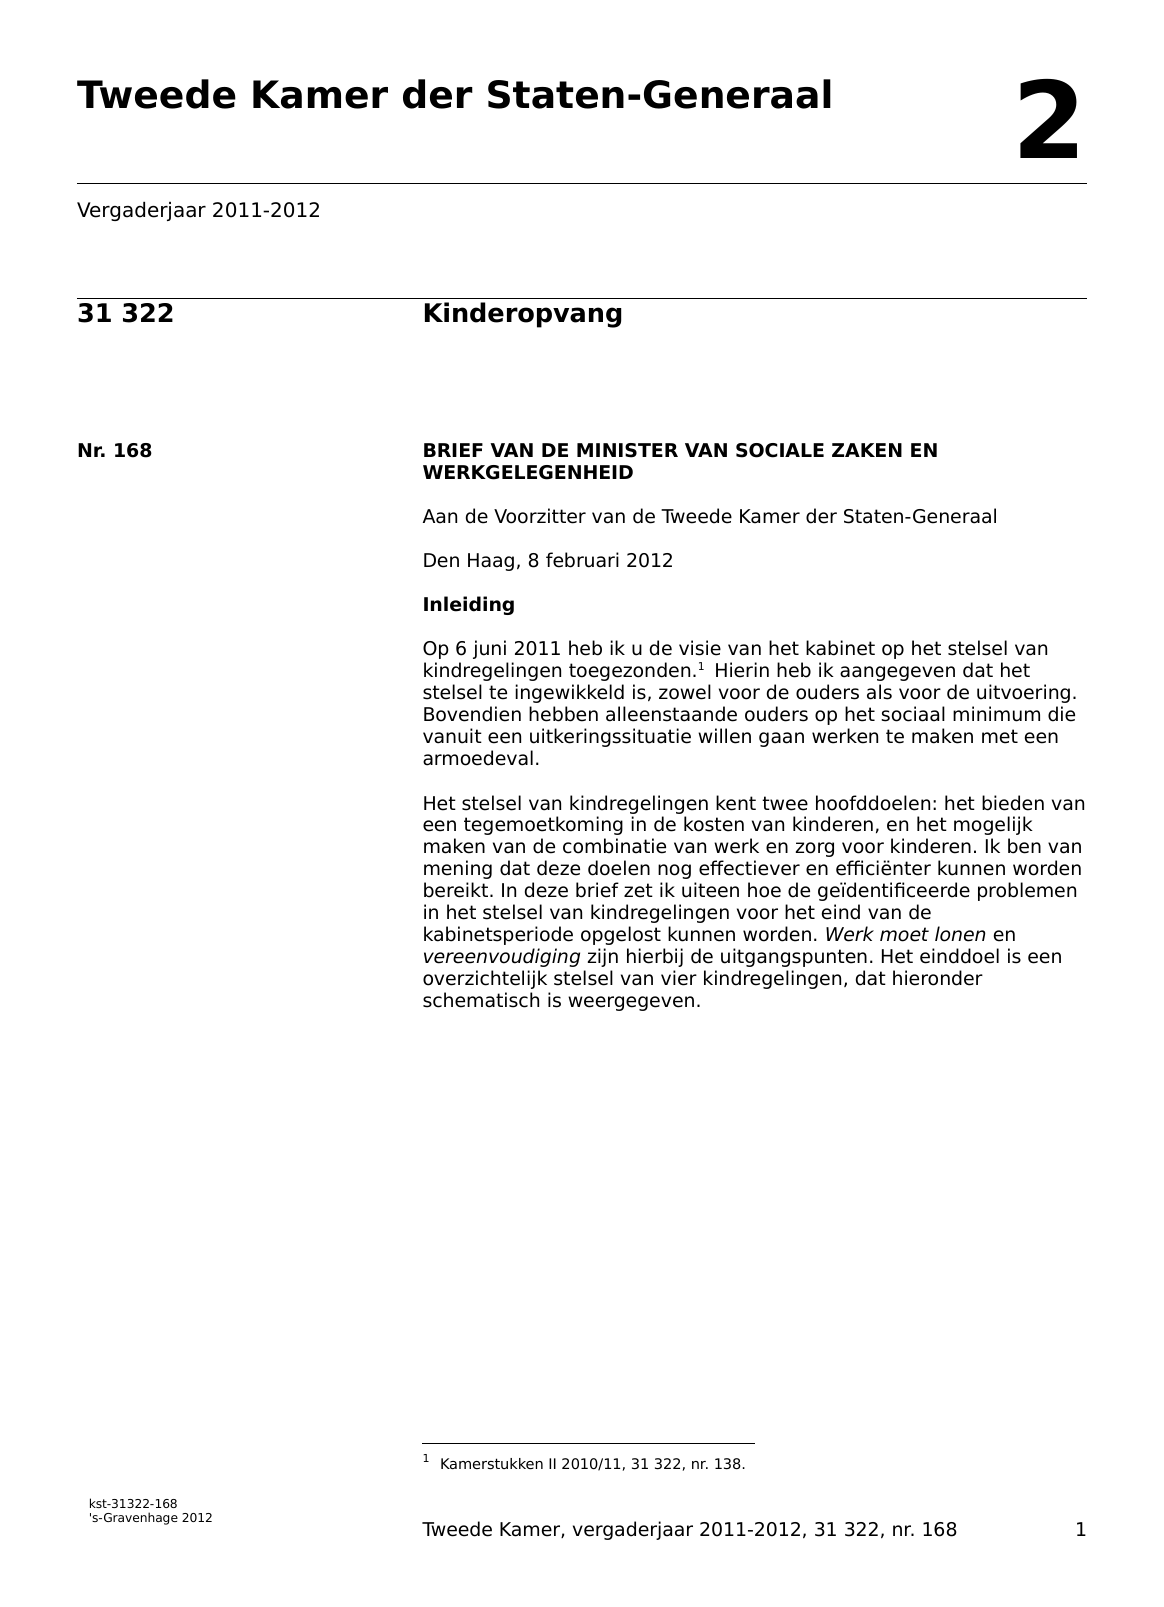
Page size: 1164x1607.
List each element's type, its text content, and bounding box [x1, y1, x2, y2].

text Aan de Voorzitter van de Tweede Kamer der Staten-Generaal [422, 506, 1087, 528]
subtitle Inleiding [422, 594, 1087, 616]
table_cell Vergaderjaar 2011-2012 [77, 184, 1087, 298]
text Op 6 juni 2011 heb ik u de visie van het kabinet op het stelsel van kindregelingen toegezonden. Hierin heb ik aangegeven dat het stelsel te ingewikkeld is, zowel voor de ouders als voor de uitvoering. Bovendien hebben alleenstaande ouders op het sociaal minimum die vanuit een uitkeringssituatie willen gaan werken te maken met een armoedeval. [422, 638, 1087, 770]
table_header 2 [886, 59, 1087, 183]
table_header Tweede Kamer der Staten-Generaal [77, 59, 886, 183]
subtitle 31 322 Kinderopvang [77, 299, 1087, 329]
text Den Haag, 8 februari 2012 [422, 550, 1087, 572]
text Het stelsel van kindregelingen kent twee hoofddoelen: het bieden van een tegemoetkoming in de kosten van kinderen, en het mogelijk maken van de combinatie van werk en zorg voor kinderen. Ik ben van mening dat deze doelen nog effectiever en efficiënter kunnen worden bereikt. In deze brief zet ik uiteen hoe de geïdentificeerde problemen in het stelsel van kindregelingen voor het eind van de kabinetsperiode opgelost kunnen worden. Werk moet lonen en vereenvoudiging zijn hierbij de uitgangspunten. Het einddoel is een overzichtelijk stelsel van vier kindregelingen, dat hieronder schematisch is weergegeven. [422, 792, 1087, 1012]
text Kamerstukken II 2010/11, 31 322, nr. 138. [422, 1452, 1087, 1474]
text kst-31322-168 [88, 1497, 323, 1511]
text 's-Gravenhage 2012 [88, 1511, 323, 1525]
subtitle Nr. 168 BRIEF VAN DE MINISTER VAN SOCIALE ZAKEN EN WERKGELEGENHEID [77, 440, 1087, 484]
